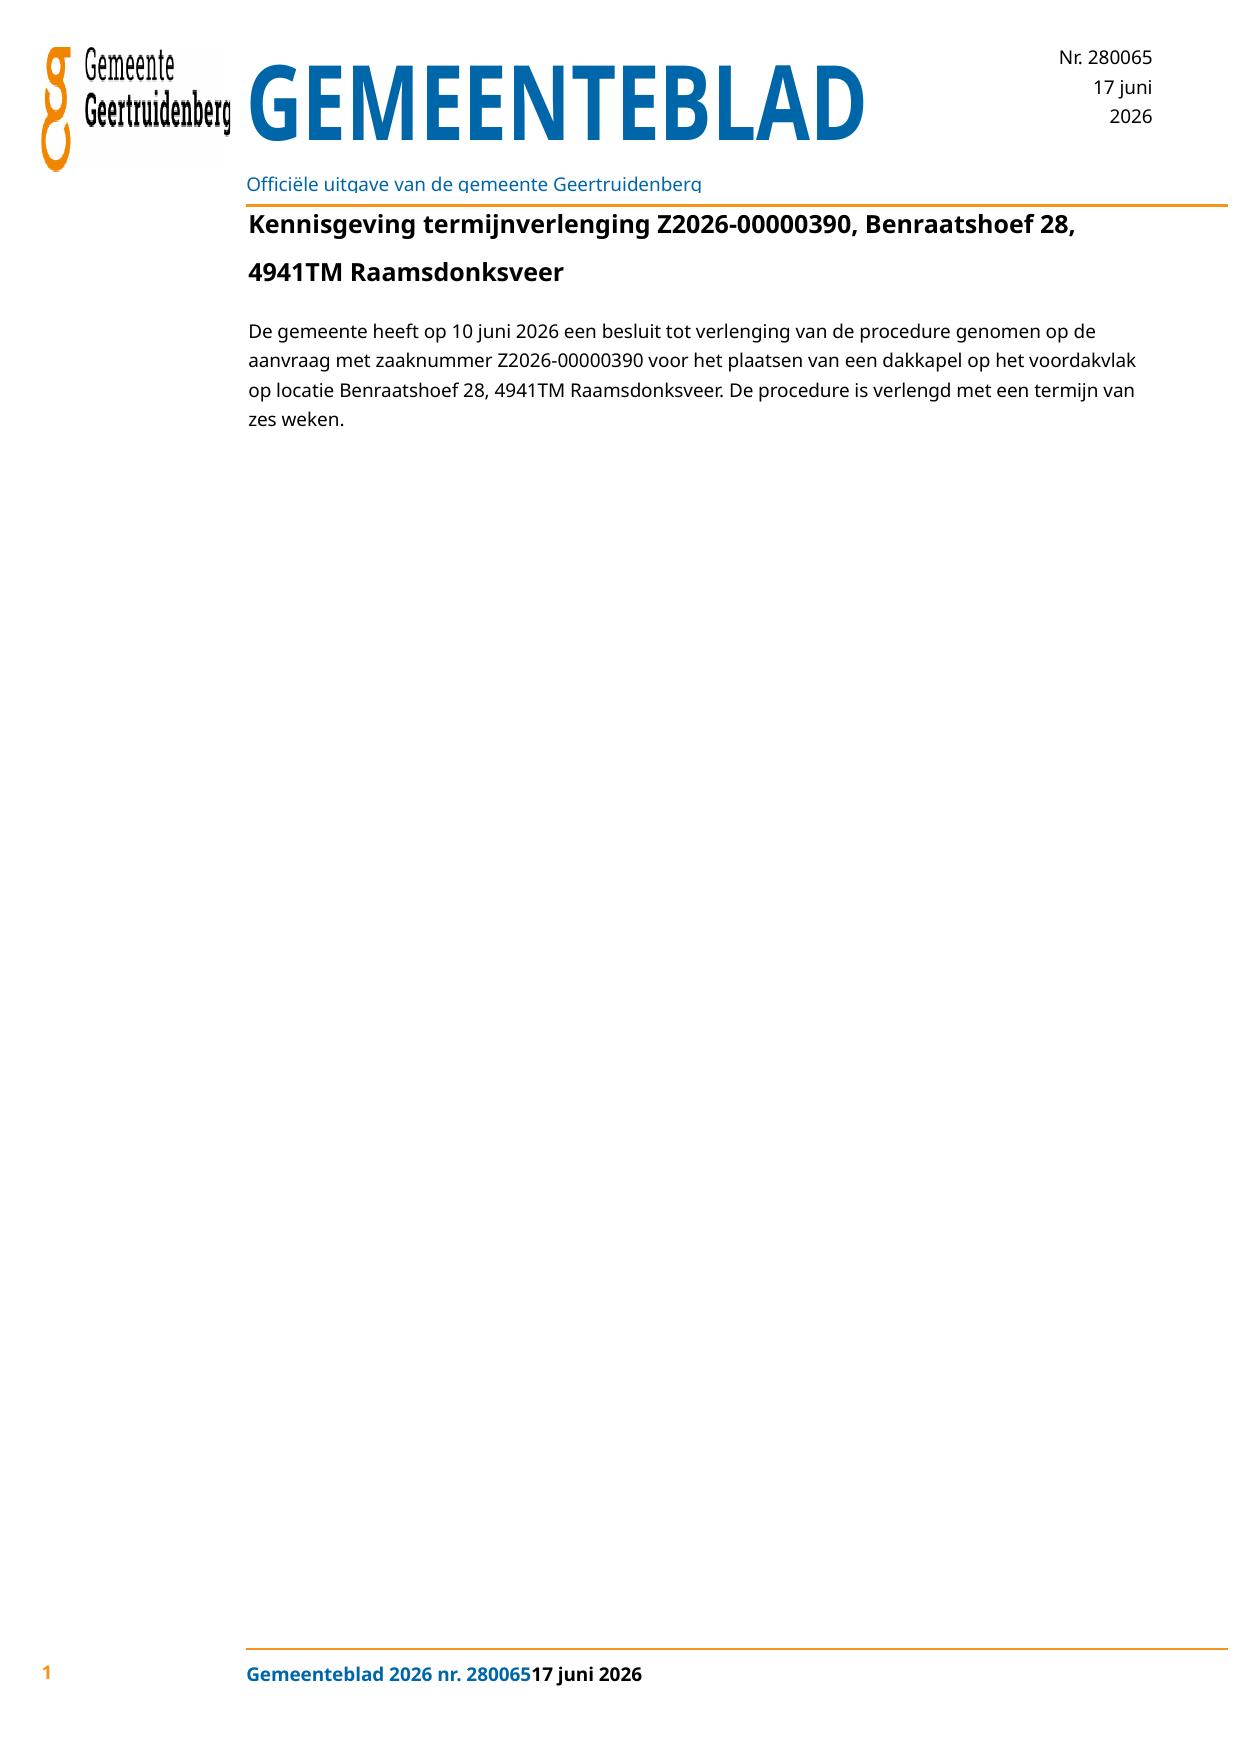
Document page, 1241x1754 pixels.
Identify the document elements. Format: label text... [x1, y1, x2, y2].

text Kennisgeving termijnverlenging Z2026-00000390, Benraatshoef 28, 4941TM Raamsdonksveer [248, 207, 1152, 288]
text De gemeente heeft op 10 juni 2026 een besluit tot verlenging van de procedure genomen op de aanvraag met zaaknummer Z2026-00000390 voor het plaatsen van een dakkapel op het voordakvlak op locatie Benraatshoef 28, 4941TM Raamsdonksveer. De procedure is verlengd met een termijn van zes weken. [248, 318, 1152, 432]
picture [41, 47, 231, 172]
